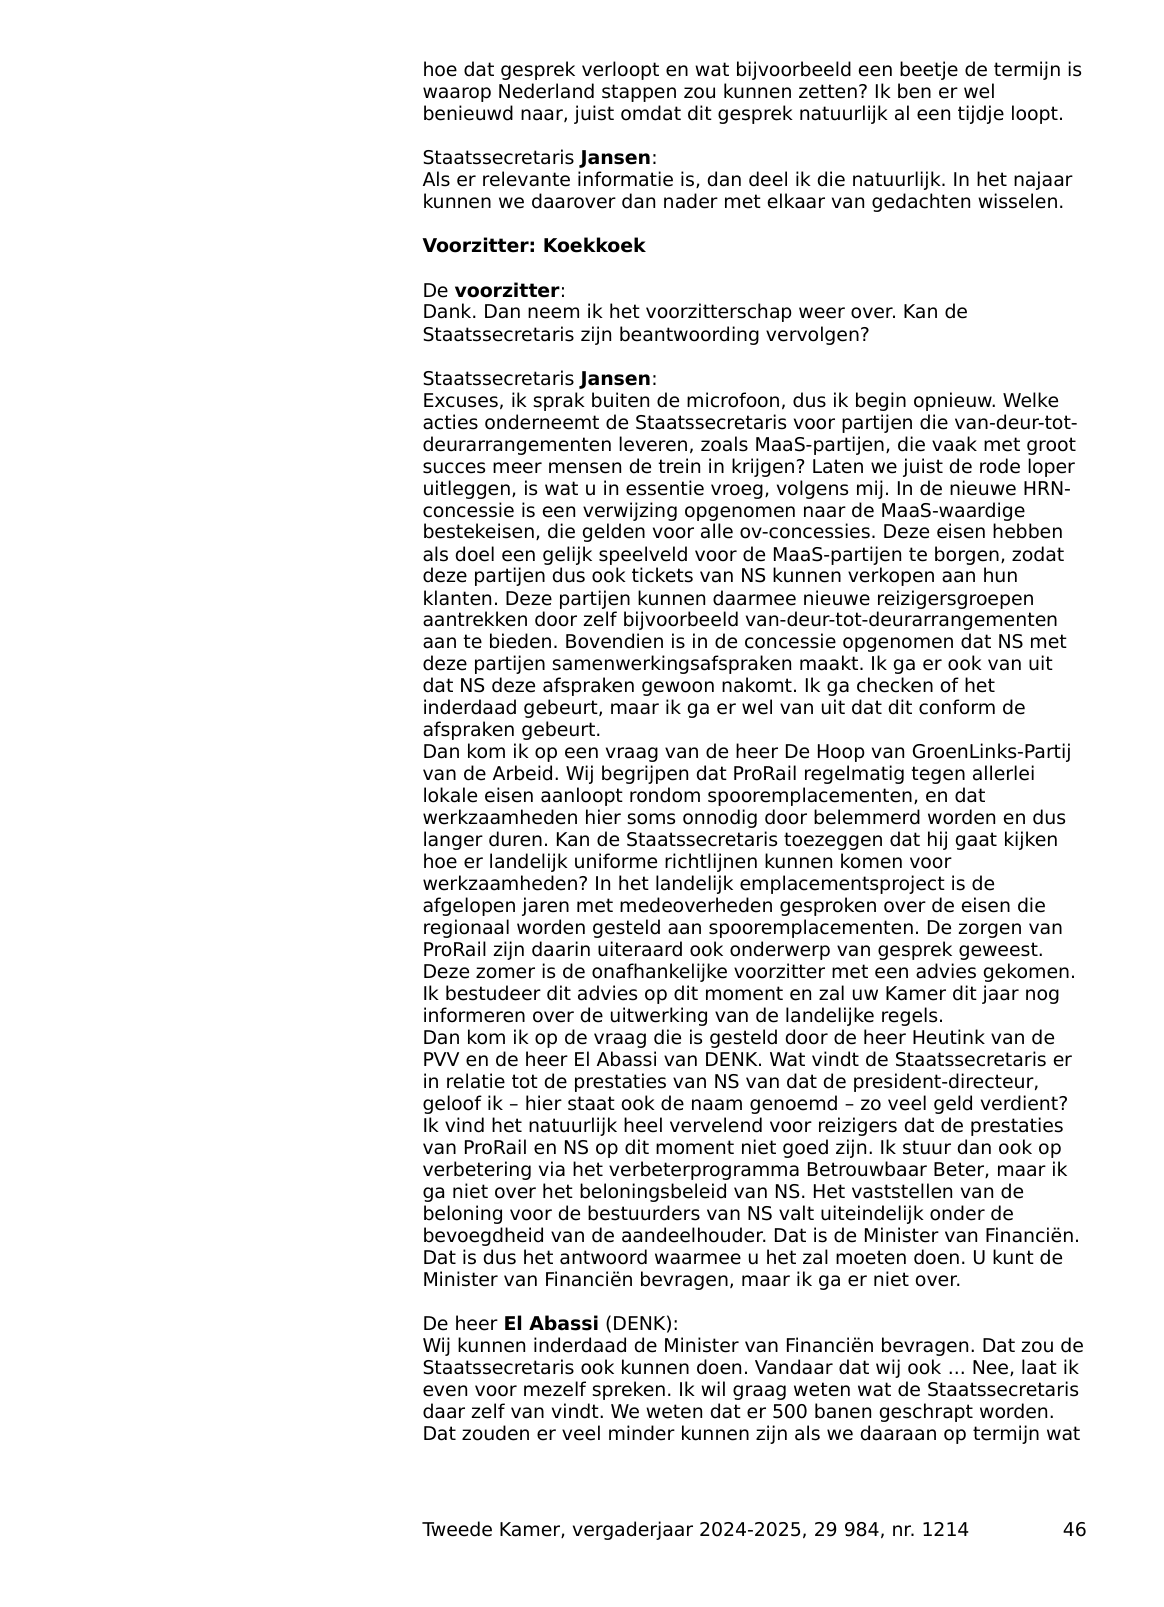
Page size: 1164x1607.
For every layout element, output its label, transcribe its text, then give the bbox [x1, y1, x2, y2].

text De voorzitter: [422, 279, 1087, 301]
text Staatssecretaris Jansen: [422, 147, 1087, 169]
text Als er relevante informatie is, dan deel ik die natuurlijk. In het najaar kunnen we daarover dan nader met elkaar van gedachten wisselen. [422, 169, 1087, 213]
text Dank. Dan neem ik het voorzitterschap weer over. Kan de Staatssecretaris zijn beantwoording vervolgen? [422, 301, 1087, 345]
text hoe dat gesprek verloopt en wat bijvoorbeeld een beetje de termijn is waarop Nederland stappen zou kunnen zetten? Ik ben er wel benieuwd naar, juist omdat dit gesprek natuurlijk al een tijdje loopt. [422, 59, 1087, 125]
text Staatssecretaris Jansen: [422, 368, 1087, 389]
subtitle Voorzitter: Koekkoek [422, 235, 1087, 257]
text De heer El Abassi (DENK): [422, 1313, 1087, 1335]
text Dan kom ik op de vraag die is gesteld door de heer Heutink van de PVV en de heer El Abassi van DENK. Wat vindt de Staatssecretaris er in relatie tot de prestaties van NS van dat de president-directeur, geloof ik – hier staat ook de naam genoemd – zo veel geld verdient? Ik vind het natuurlijk heel vervelend voor reizigers dat de prestaties van ProRail en NS op dit moment niet goed zijn. Ik stuur dan ook op verbetering via het verbeterprogramma Betrouwbaar Beter, maar ik ga niet over het beloningsbeleid van NS. Het vaststellen van de beloning voor de bestuurders van NS valt uiteindelijk onder de bevoegdheid van de aandeelhouder. Dat is de Minister van Financiën. Dat is dus het antwoord waarmee u het zal moeten doen. U kunt de Minister van Financiën bevragen, maar ik ga er niet over. [422, 1027, 1087, 1291]
text Dan kom ik op een vraag van de heer De Hoop van GroenLinks-Partij van de Arbeid. Wij begrijpen dat ProRail regelmatig tegen allerlei lokale eisen aanloopt rondom spooremplacementen, en dat werkzaamheden hier soms onnodig door belemmerd worden en dus langer duren. Kan de Staatssecretaris toezeggen dat hij gaat kijken hoe er landelijk uniforme richtlijnen kunnen komen voor werkzaamheden? In het landelijk emplacementsproject is de afgelopen jaren met medeoverheden gesproken over de eisen die regionaal worden gesteld aan spooremplacementen. De zorgen van ProRail zijn daarin uiteraard ook onderwerp van gesprek geweest. Deze zomer is de onafhankelijke voorzitter met een advies gekomen. Ik bestudeer dit advies op dit moment en zal uw Kamer dit jaar nog informeren over de uitwerking van de landelijke regels. [422, 741, 1087, 1027]
text Wij kunnen inderdaad de Minister van Financiën bevragen. Dat zou de Staatssecretaris ook kunnen doen. Vandaar dat wij ook ... Nee, laat ik even voor mezelf spreken. Ik wil graag weten wat de Staatssecretaris daar zelf van vindt. We weten dat er 500 banen geschrapt worden. Dat zouden er veel minder kunnen zijn als we daaraan op termijn wat [422, 1335, 1087, 1445]
text Excuses, ik sprak buiten de microfoon, dus ik begin opnieuw. Welke acties onderneemt de Staatssecretaris voor partijen die van-deur-tot-deurarrangementen leveren, zoals MaaS-partijen, die vaak met groot succes meer mensen de trein in krijgen? Laten we juist de rode loper uitleggen, is wat u in essentie vroeg, volgens mij. In de nieuwe HRN-concessie is een verwijzing opgenomen naar de MaaS-waardige bestekeisen, die gelden voor alle ov-concessies. Deze eisen hebben als doel een gelijk speelveld voor de MaaS-partijen te borgen, zodat deze partijen dus ook tickets van NS kunnen verkopen aan hun klanten. Deze partijen kunnen daarmee nieuwe reizigersgroepen aantrekken door zelf bijvoorbeeld van-deur-tot-deurarrangementen aan te bieden. Bovendien is in de concessie opgenomen dat NS met deze partijen samenwerkingsafspraken maakt. Ik ga er ook van uit dat NS deze afspraken gewoon nakomt. Ik ga checken of het inderdaad gebeurt, maar ik ga er wel van uit dat dit conform de afspraken gebeurt. [422, 389, 1087, 741]
